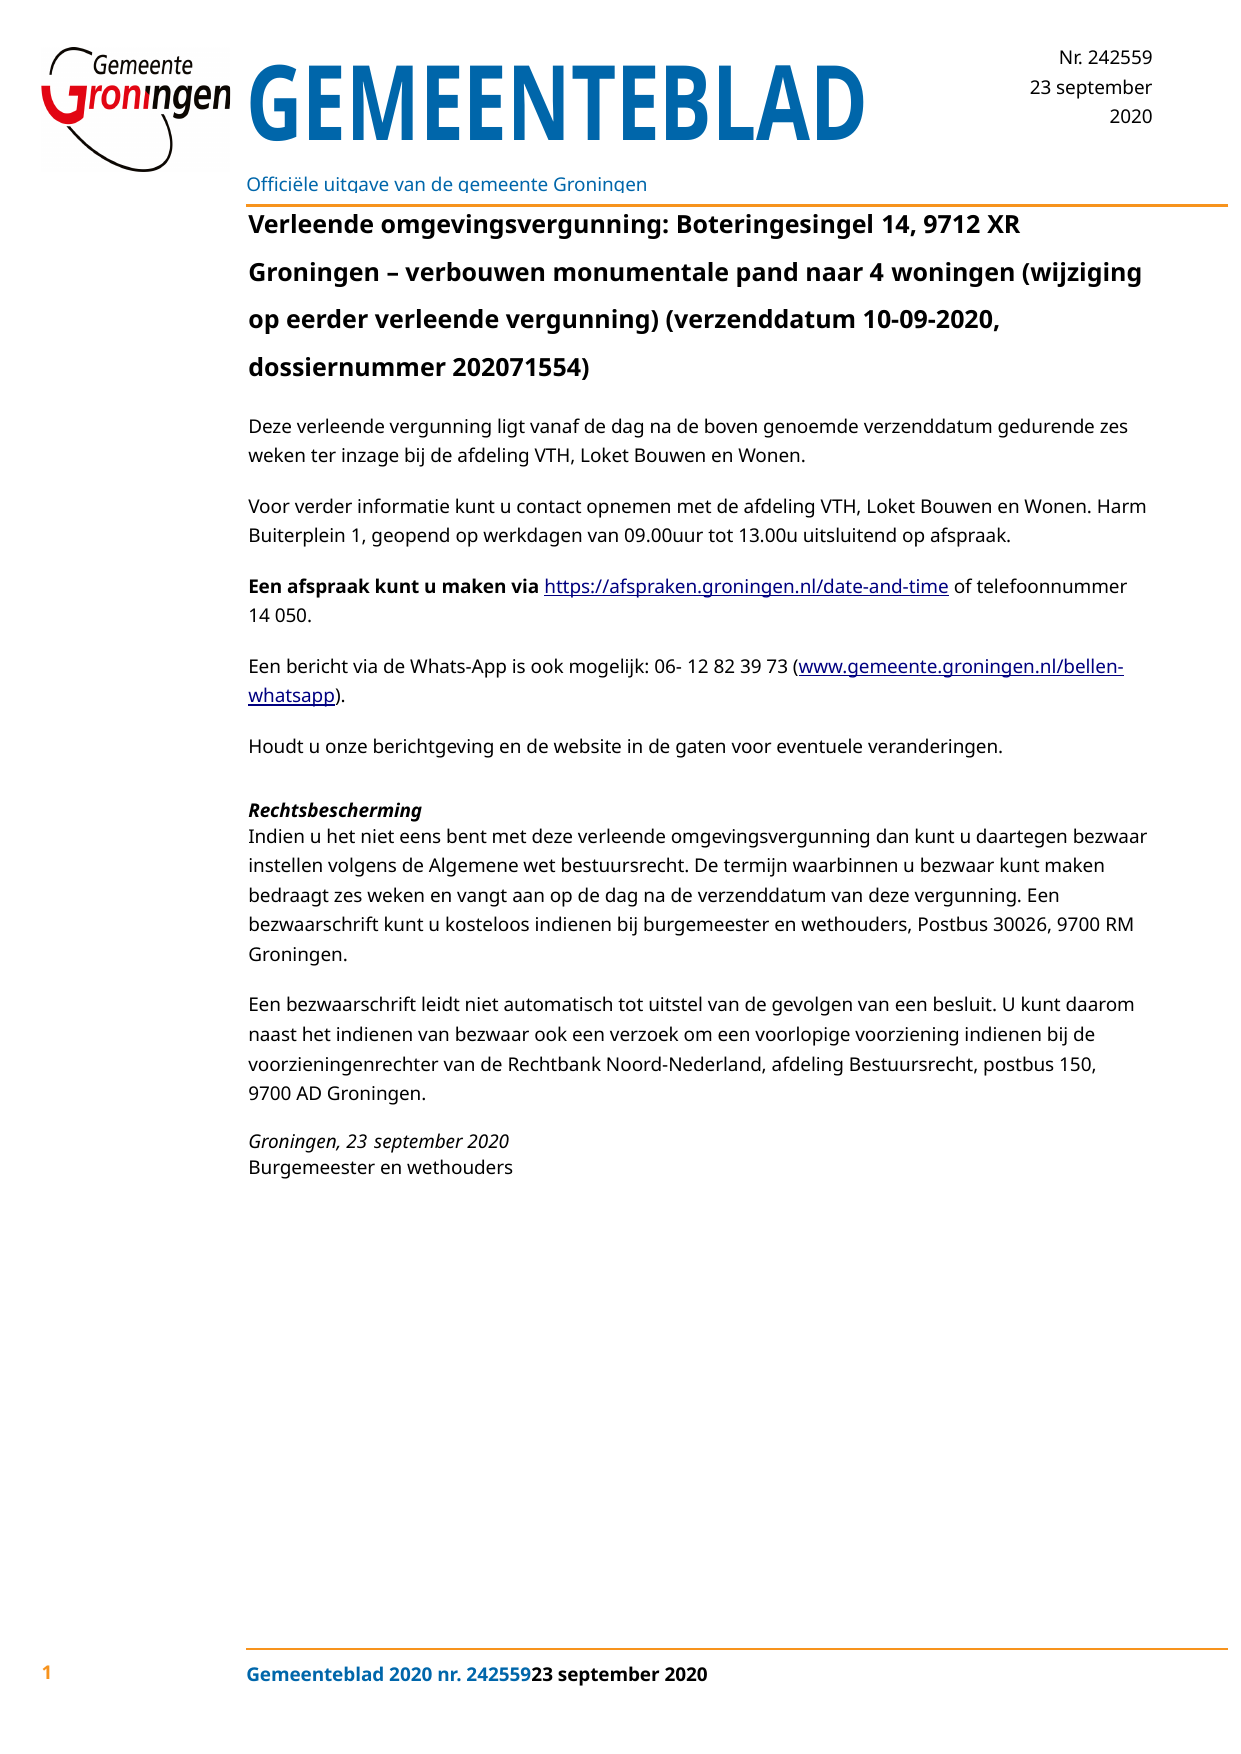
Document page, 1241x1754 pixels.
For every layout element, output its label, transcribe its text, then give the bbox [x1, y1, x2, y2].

text Een bezwaarschrift leidt niet automatisch tot uitstel van de gevolgen van een besluit. U kunt daarom naast het indienen van bezwaar ook een verzoek om een voorlopige voorziening indienen bij de voorzieningenrechter van de Rechtbank Noord-Nederland, afdeling Bestuursrecht, postbus 150, 9700 AD Groningen. [248, 992, 1152, 1106]
text Groningen, 23 september 2020 [248, 1128, 1152, 1154]
text Een afspraak kunt u maken via https://afspraken.groningen.nl/date-and-time of telefoonnummer 14 050. [248, 573, 1152, 628]
text Rechtsbescherming [248, 797, 1152, 823]
picture [41, 47, 231, 172]
text Burgemeester en wethouders [248, 1154, 1152, 1179]
text Een bericht via de Whats-App is ook mogelijk: 06- 12 82 39 73 (www.gemeente.groningen.nl/bellen-whatsapp). [248, 653, 1152, 708]
text Voor verder informatie kunt u contact opnemen met de afdeling VTH, Loket Bouwen en Wonen. Harm Buiterplein 1, geopend op werkdagen van 09.00uur tot 13.00u uitsluitend op afspraak. [248, 493, 1152, 548]
text Houdt u onze berichtgeving en de website in de gaten voor eventuele veranderingen. [248, 733, 1152, 759]
text Indien u het niet eens bent met deze verleende omgevingsvergunning dan kunt u daartegen bezwaar instellen volgens de Algemene wet bestuursrecht. De termijn waarbinnen u bezwaar kunt maken bedraagt zes weken en vangt aan op de dag na de verzenddatum van deze vergunning. Een bezwaarschrift kunt u kosteloos indienen bij burgemeester en wethouders, Postbus 30026, 9700 RM Groningen. [248, 823, 1152, 967]
text Deze verleende vergunning ligt vanaf de dag na de boven genoemde verzenddatum gedurende zes weken ter inzage bij de afdeling VTH, Loket Bouwen en Wonen. [248, 413, 1152, 468]
text Verleende omgevingsvergunning: Boteringesingel 14, 9712 XR Groningen – verbouwen monumentale pand naar 4 woningen (wijziging op eerder verleende vergunning) (verzenddatum 10-09-2020, dossiernummer 202071554) [248, 207, 1152, 384]
